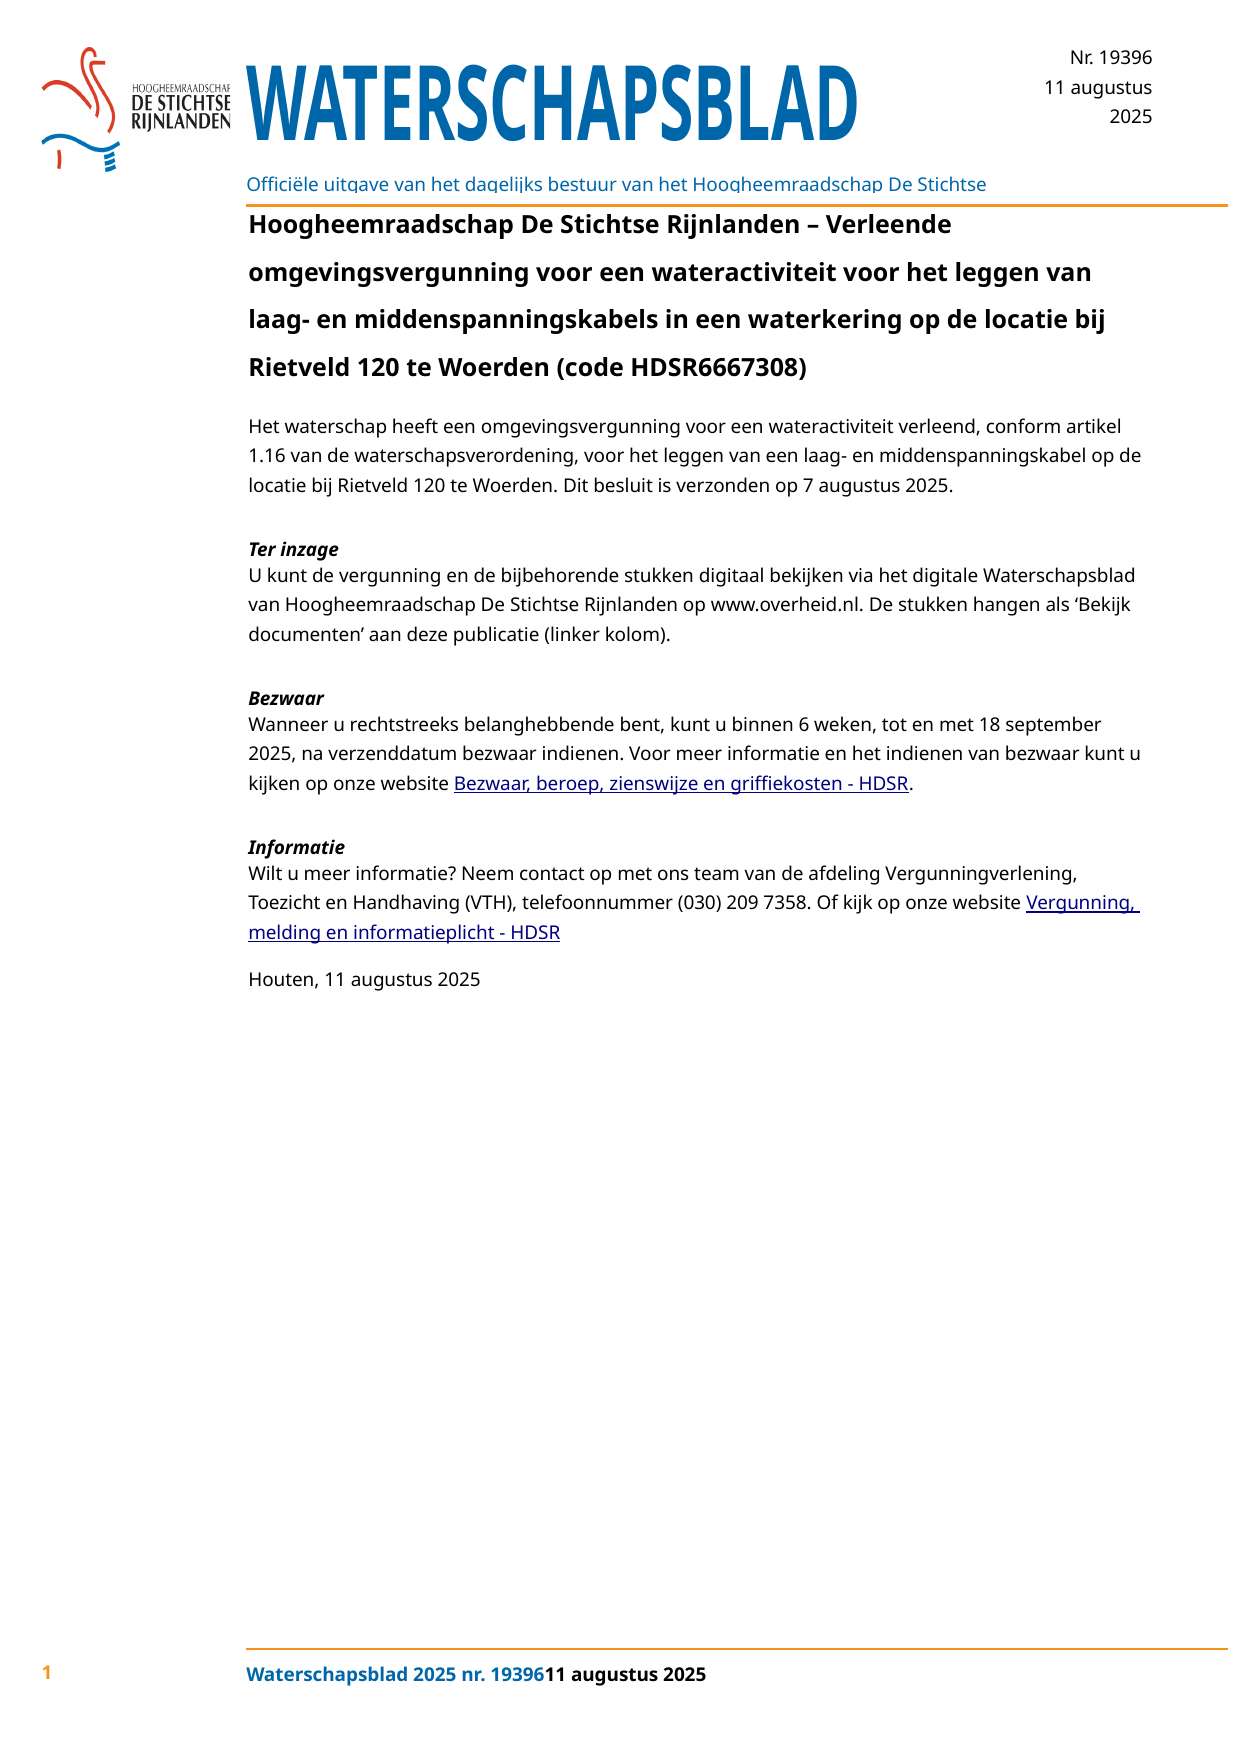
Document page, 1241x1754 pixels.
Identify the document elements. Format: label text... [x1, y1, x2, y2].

text Bezwaar [248, 685, 1152, 711]
text Informatie [248, 834, 1152, 860]
text Ter inzage [248, 536, 1152, 562]
text U kunt de vergunning en de bijbehorende stukken digitaal bekijken via het digitale Waterschapsblad van Hoogheemraadschap De Stichtse Rijnlanden op www.overheid.nl. De stukken hangen als ‘Bekijk documenten’ aan deze publicatie (linker kolom). [248, 562, 1152, 647]
text Wilt u meer informatie? Neem contact op met ons team van de afdeling Vergunningverlening, Toezicht en Handhaving (VTH), telefoonnummer (030) 209 7358. Of kijk op onze website Vergunning, melding en informatieplicht - HDSR [248, 860, 1152, 944]
text Het waterschap heeft een omgevingsvergunning voor een wateractiviteit verleend, conform artikel 1.16 van de waterschapsverordening, voor het leggen van een laag- en middenspanningskabel op de locatie bij Rietveld 120 te Woerden. Dit besluit is verzonden op 7 augustus 2025. [248, 413, 1152, 498]
picture [41, 47, 231, 172]
text Houten, 11 augustus 2025 [248, 967, 1152, 992]
text Wanneer u rechtstreeks belanghebbende bent, kunt u binnen 6 weken, tot en met 18 september 2025, na verzenddatum bezwaar indienen. Voor meer informatie en het indienen van bezwaar kunt u kijken op onze website Bezwaar, beroep, zienswijze en griffiekosten - HDSR. [248, 711, 1152, 796]
text Hoogheemraadschap De Stichtse Rijnlanden – Verleende omgevingsvergunning voor een wateractiviteit voor het leggen van laag- en middenspanningskabels in een waterkering op de locatie bij Rietveld 120 te Woerden (code HDSR6667308) [248, 207, 1152, 384]
